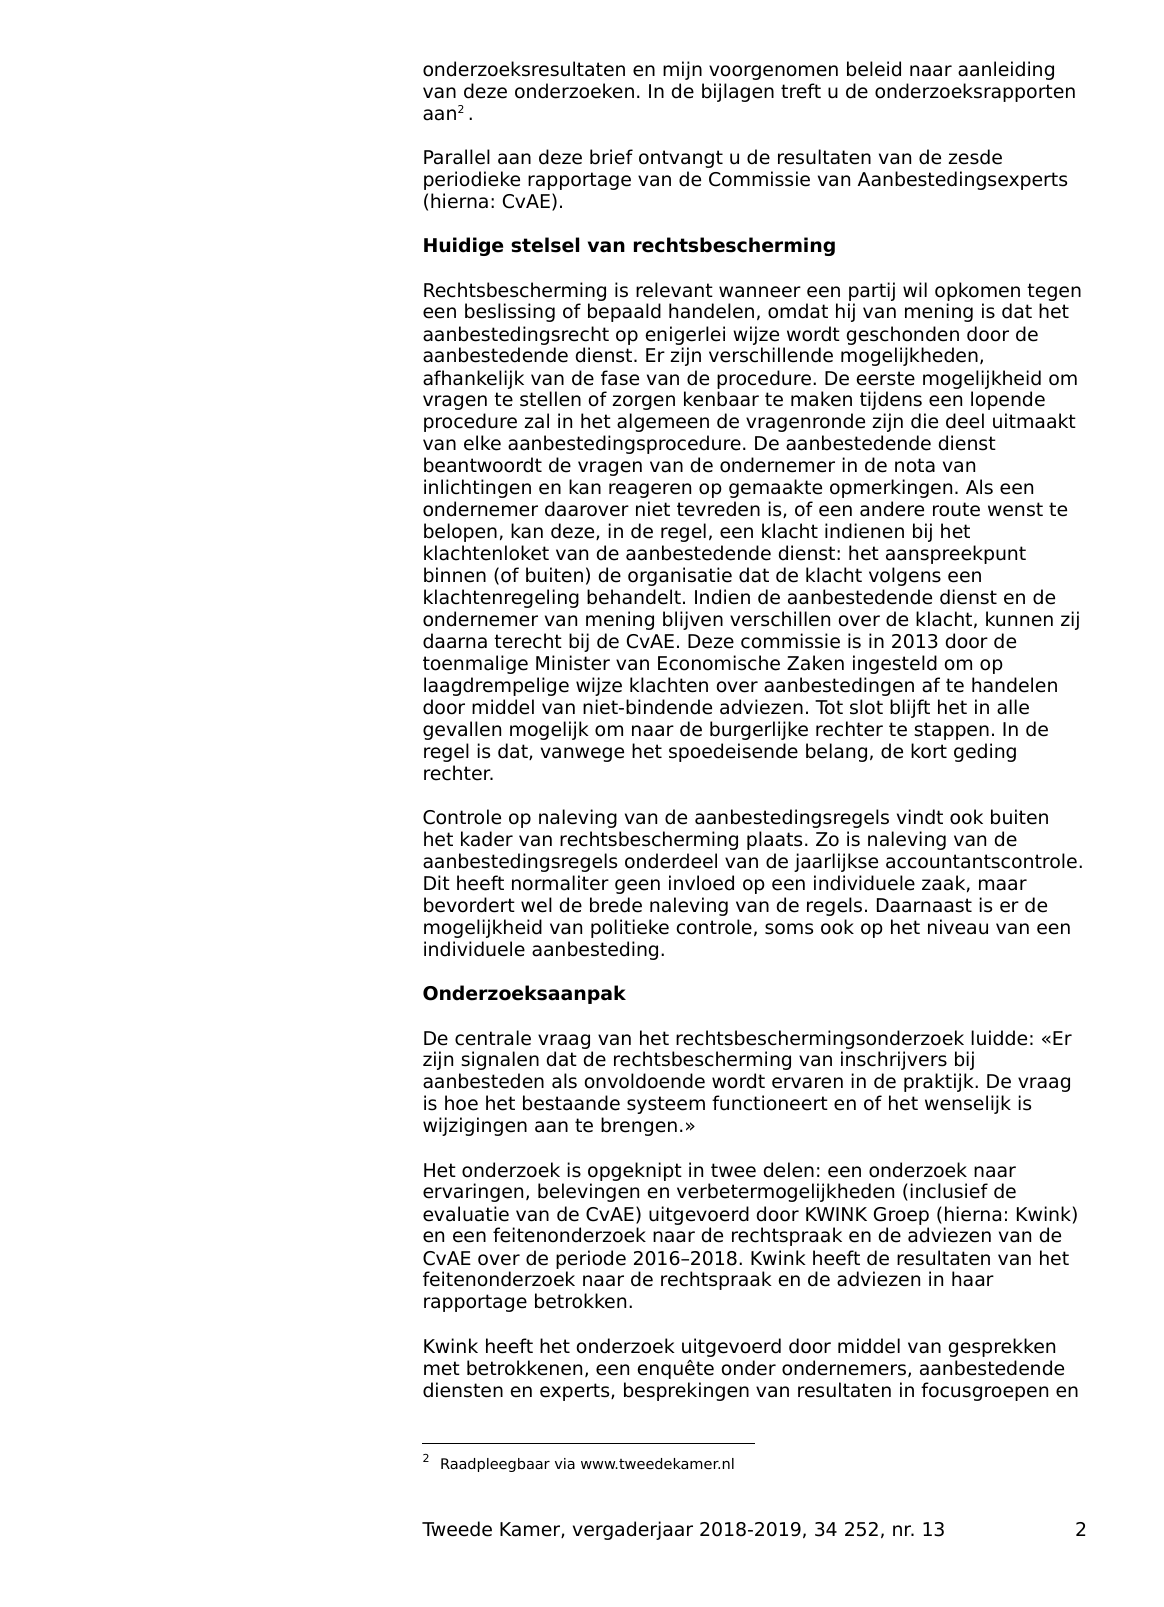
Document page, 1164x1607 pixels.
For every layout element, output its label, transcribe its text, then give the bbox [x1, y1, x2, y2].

text onderzoeksresultaten en mijn voorgenomen beleid naar aanleiding van deze onderzoeken. In de bijlagen treft u de onderzoeksrapporten aan. [422, 59, 1087, 125]
text Raadpleegbaar via www.tweedekamer.nl [422, 1452, 1087, 1474]
text Het onderzoek is opgeknipt in twee delen: een onderzoek naar ervaringen, belevingen en verbetermogelijkheden (inclusief de evaluatie van de CvAE) uitgevoerd door KWINK Groep (hierna: Kwink) en een feitenonderzoek naar de rechtspraak en de adviezen van de CvAE over de periode 2016–2018. Kwink heeft de resultaten van het feitenonderzoek naar de rechtspraak en de adviezen in haar rapportage betrokken. [422, 1159, 1087, 1313]
text De centrale vraag van het rechtsbeschermingsonderzoek luidde: «Er zijn signalen dat de rechtsbescherming van inschrijvers bij aanbesteden als onvoldoende wordt ervaren in de praktijk. De vraag is hoe het bestaande systeem functioneert en of het wenselijk is wijzigingen aan te brengen.» [422, 1027, 1087, 1137]
subtitle Huidige stelsel van rechtsbescherming [422, 235, 1087, 257]
text Controle op naleving van de aanbestedingsregels vindt ook buiten het kader van rechtsbescherming plaats. Zo is naleving van de aanbestedingsregels onderdeel van de jaarlijkse accountantscontrole. Dit heeft normaliter geen invloed op een individuele zaak, maar bevordert wel de brede naleving van de regels. Daarnaast is er de mogelijkheid van politieke controle, soms ook op het niveau van een individuele aanbesteding. [422, 807, 1087, 961]
text Kwink heeft het onderzoek uitgevoerd door middel van gesprekken met betrokkenen, een enquête onder ondernemers, aanbestedende diensten en experts, besprekingen van resultaten in focusgroepen en [422, 1336, 1087, 1401]
subtitle Onderzoeksaanpak [422, 983, 1087, 1005]
text Parallel aan deze brief ontvangt u de resultaten van de zesde periodieke rapportage van de Commissie van Aanbestedingsexperts (hierna: CvAE). [422, 147, 1087, 213]
text Rechtsbescherming is relevant wanneer een partij wil opkomen tegen een beslissing of bepaald handelen, omdat hij van mening is dat het aanbestedingsrecht op enigerlei wijze wordt geschonden door de aanbestedende dienst. Er zijn verschillende mogelijkheden, afhankelijk van de fase van de procedure. De eerste mogelijkheid om vragen te stellen of zorgen kenbaar te maken tijdens een lopende procedure zal in het algemeen de vragenronde zijn die deel uitmaakt van elke aanbestedingsprocedure. De aanbestedende dienst beantwoordt de vragen van de ondernemer in de nota van inlichtingen en kan reageren op gemaakte opmerkingen. Als een ondernemer daarover niet tevreden is, of een andere route wenst te belopen, kan deze, in de regel, een klacht indienen bij het klachtenloket van de aanbestedende dienst: het aanspreekpunt binnen (of buiten) de organisatie dat de klacht volgens een klachtenregeling behandelt. Indien de aanbestedende dienst en de ondernemer van mening blijven verschillen over de klacht, kunnen zij daarna terecht bij de CvAE. Deze commissie is in 2013 door de toenmalige Minister van Economische Zaken ingesteld om op laagdrempelige wijze klachten over aanbestedingen af te handelen door middel van niet-bindende adviezen. Tot slot blijft het in alle gevallen mogelijk om naar de burgerlijke rechter te stappen. In de regel is dat, vanwege het spoedeisende belang, de kort geding rechter. [422, 279, 1087, 785]
